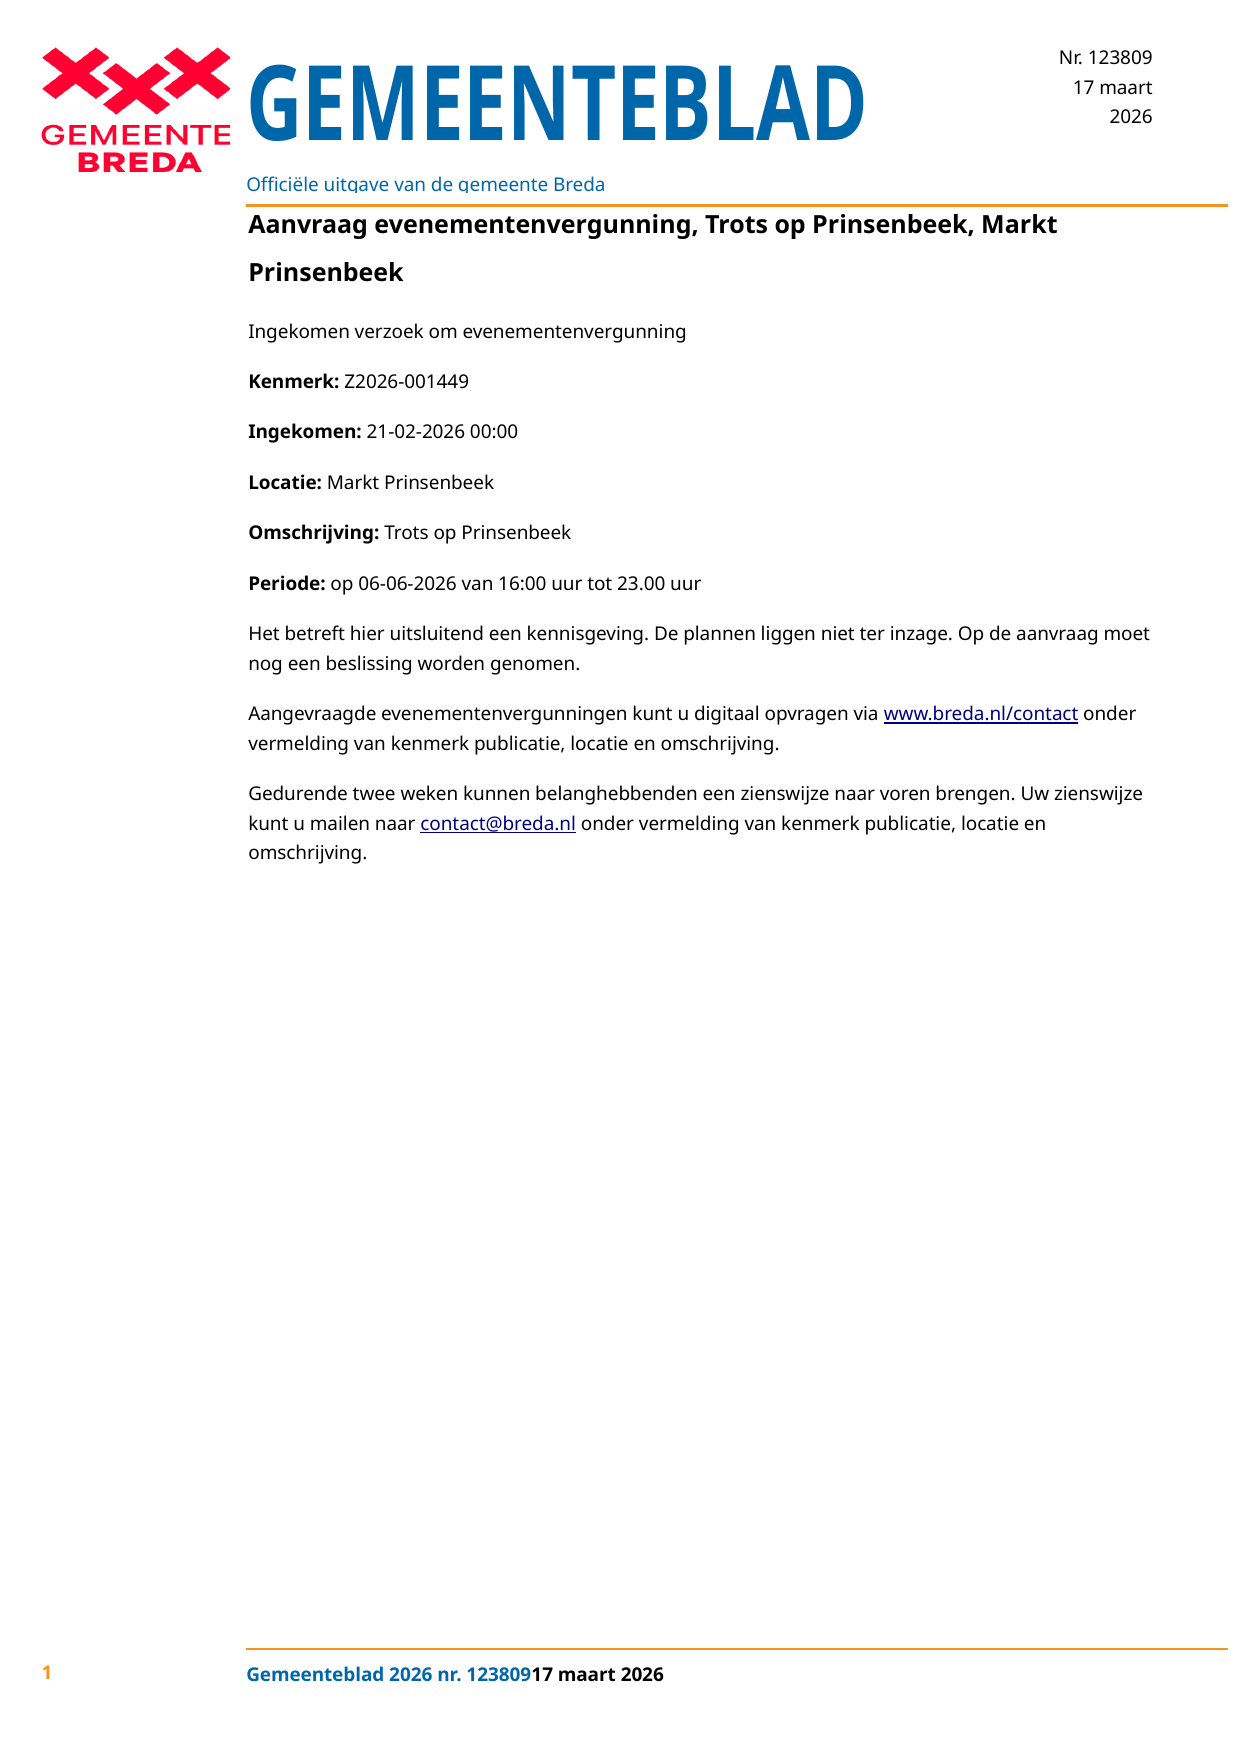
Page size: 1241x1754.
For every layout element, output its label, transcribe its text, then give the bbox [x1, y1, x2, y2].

text Ingekomen: 21-02-2026 00:00 [248, 419, 1152, 444]
text Het betreft hier uitsluitend een kennisgeving. De plannen liggen niet ter inzage. Op de aanvraag moet nog een beslissing worden genomen. [248, 620, 1152, 676]
text Kenmerk: Z2026-001449 [248, 368, 1152, 394]
text Gedurende twee weken kunnen belanghebbenden een zienswijze naar voren brengen. Uw zienswijze kunt u mailen naar contact@breda.nl onder vermelding van kenmerk publicatie, locatie en omschrijving. [248, 780, 1152, 865]
text Periode: op 06-06-2026 van 16:00 uur tot 23.00 uur [248, 570, 1152, 596]
text Locatie: Markt Prinsenbeek [248, 469, 1152, 495]
picture [41, 47, 231, 172]
text Omschrijving: Trots op Prinsenbeek [248, 519, 1152, 545]
text Aangevraagde evenementenvergunningen kunt u digitaal opvragen via www.breda.nl/contact onder vermelding van kenmerk publicatie, locatie en omschrijving. [248, 700, 1152, 756]
text Aanvraag evenementenvergunning, Trots op Prinsenbeek, Markt Prinsenbeek [248, 207, 1152, 288]
text Ingekomen verzoek om evenementenvergunning [248, 318, 1152, 344]
